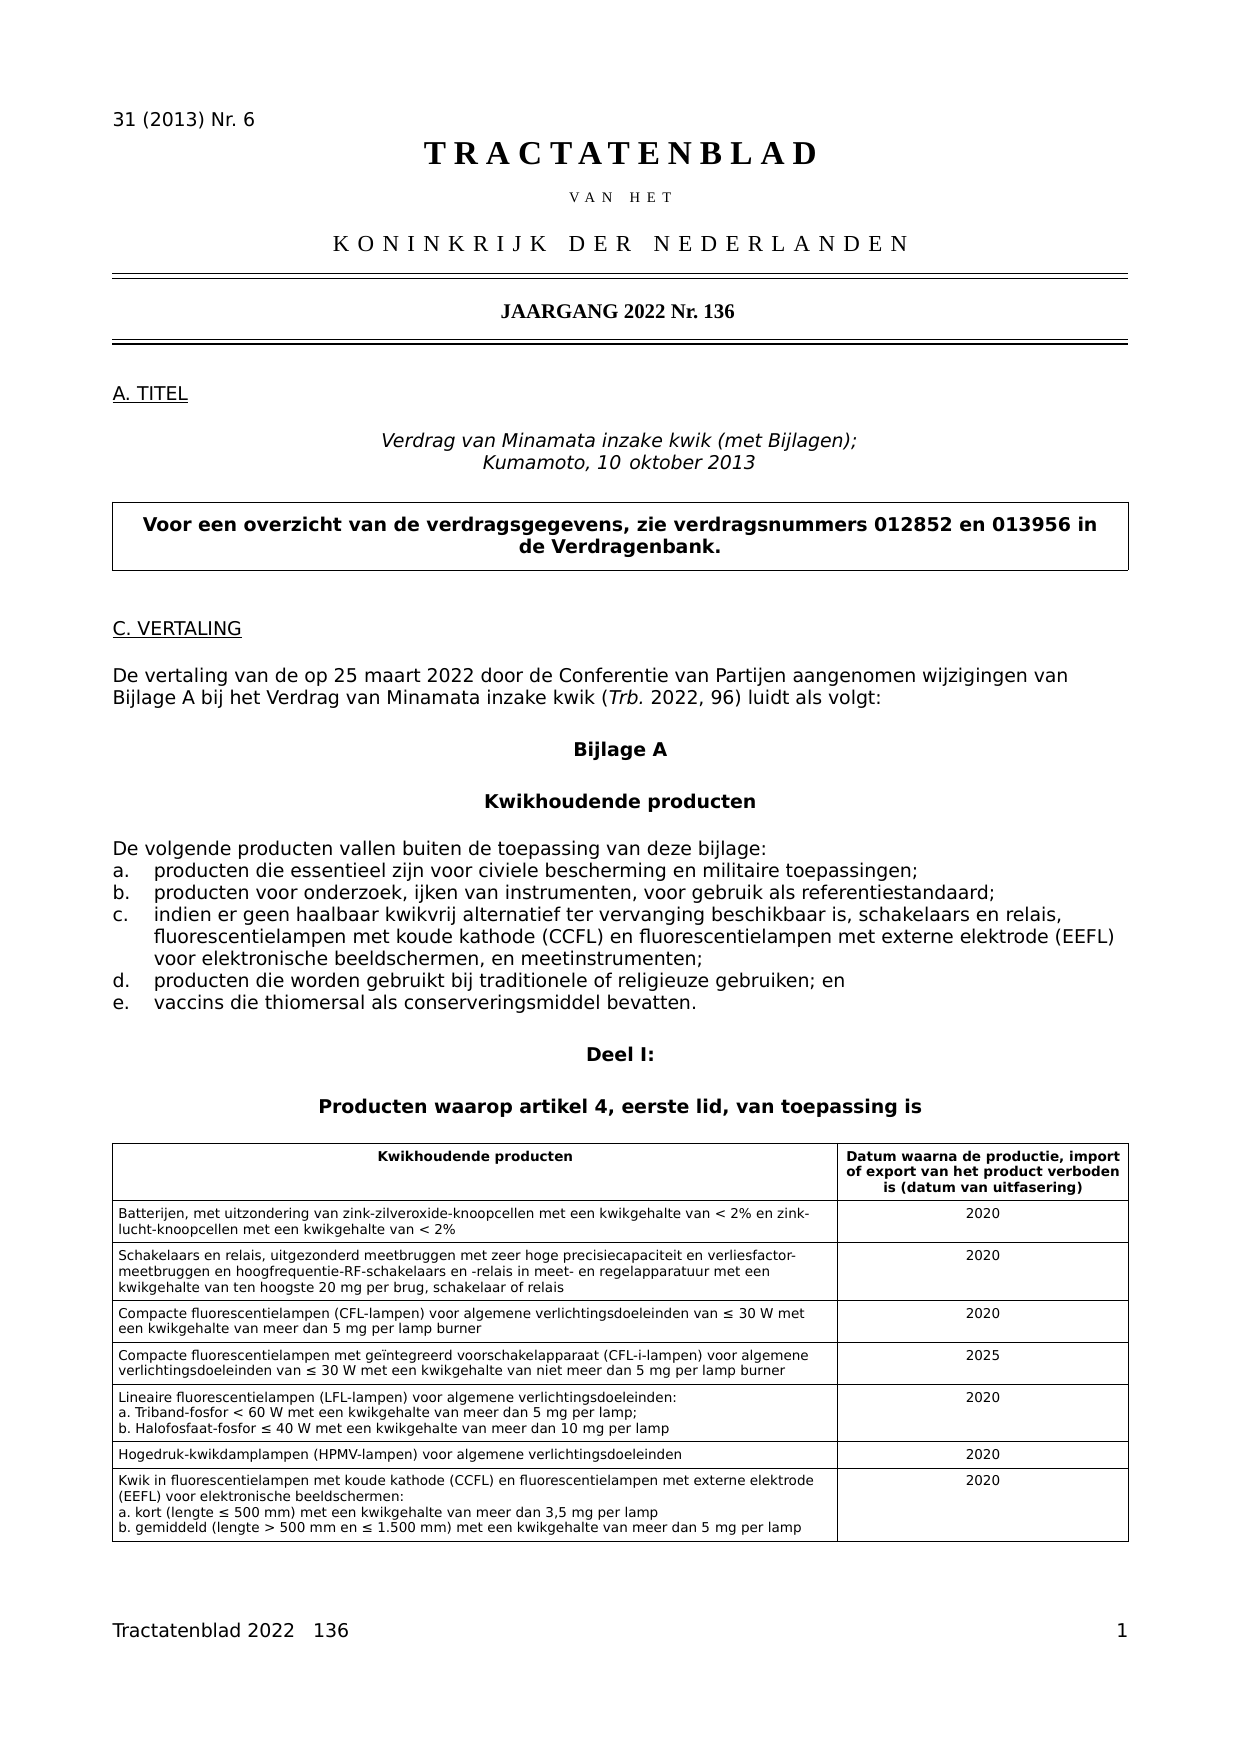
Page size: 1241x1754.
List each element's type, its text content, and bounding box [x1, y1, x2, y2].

table_header Datum waarna de productie, import of export van het product verboden is (datum van uitfasering) [838, 1144, 1128, 1200]
table_cell 2025 [838, 1343, 1128, 1384]
table_cell Batterijen, met uitzondering van zink-zilveroxide-knoopcellen met een kwikgehalte van < 2% en zink-lucht-knoopcellen met een kwikgehalte van < 2% [113, 1201, 837, 1242]
table_cell 2020 [838, 1442, 1128, 1467]
table_header Kwikhoudende producten [113, 1144, 837, 1200]
subtitle Deel I: [112, 1044, 1128, 1066]
subtitle Kwikhoudende producten [112, 791, 1128, 813]
text a. producten die essentieel zijn voor civiele bescherming en militaire toepassingen; [112, 860, 1128, 882]
table_cell Kwik in fluorescentielampen met koude kathode (CCFL) en fluorescentielampen met externe elektrode (EEFL) voor elektronische beeldschermen: a. kort (lengte ≤ 500 mm) met een kwikgehalte van meer dan 3,5 mg per lamp b. gemiddeld (lengte > 500 mm en ≤ 1.500 mm) met een kwikgehalte van meer dan 5 mg per lamp [113, 1469, 837, 1541]
text 31 (2013) Nr. 6 [112, 109, 1128, 131]
text e. vaccins die thiomersal als conserveringsmiddel bevatten. [112, 992, 1128, 1014]
table_cell 2020 [838, 1201, 1128, 1242]
table_cell 2020 [838, 1301, 1128, 1342]
table_cell Compacte fluorescentielampen (CFL-lampen) voor algemene verlichtingsdoeleinden van ≤ 30 W met een kwikgehalte van meer dan 5 mg per lamp burner [113, 1301, 837, 1342]
table_cell Schakelaars en relais, uitgezonderd meetbruggen met zeer hoge precisiecapaciteit en verliesfactor-meetbruggen en hoogfrequentie-RF-schakelaars en -relais in meet- en regelapparatuur met een kwikgehalte van ten hoogste 20 mg per brug, schakelaar of relais [113, 1243, 837, 1300]
text De vertaling van de op 25 maart 2022 door de Conferentie van Partijen aangenomen wijzigingen van Bijlage A bij het Verdrag van Minamata inzake kwik (Trb. 2022, 96) luidt als volgt: [112, 665, 1128, 709]
table_cell 2020 [838, 1469, 1128, 1541]
text b. producten voor onderzoek, ijken van instrumenten, voor gebruik als referentiestandaard; [112, 882, 1128, 904]
subtitle C. VERTALING [112, 618, 1128, 640]
text JAARGANG 2022 Nr. 136 [112, 299, 1128, 323]
table_cell Lineaire fluorescentielampen (LFL-lampen) voor algemene verlichtingsdoeleinden: a. Triband-fosfor < 60 W met een kwikgehalte van meer dan 5 mg per lamp; b. Halofosfaat-fosfor ≤ 40 W met een kwikgehalte van meer dan 10 mg per lamp [113, 1385, 837, 1441]
subtitle A. TITEL [112, 383, 1128, 405]
text De volgende producten vallen buiten de toepassing van deze bijlage: [112, 838, 1128, 860]
table_cell Hogedruk-kwikdamplampen (HPMV-lampen) voor algemene verlichtingsdoeleinden [113, 1442, 837, 1467]
text TRACTATENBLAD [112, 133, 1128, 172]
text Kumamoto, 10 oktober 2013 [112, 452, 1128, 474]
text c. indien er geen haalbaar kwikvrij alternatief ter vervanging beschikbaar is, schakelaars en relais, fluorescentielampen met koude kathode (CCFL) en fluorescentielampen met externe elektrode (EEFL) voor elektronische beeldschermen, en meetinstrumenten; [112, 904, 1128, 970]
subtitle Bijlage A [112, 739, 1128, 761]
text Verdrag van Minamata inzake kwik (met Bijlagen); [112, 430, 1128, 452]
subtitle Producten waarop artikel 4, eerste lid, van toepassing is [112, 1096, 1128, 1118]
table_cell 2020 [838, 1243, 1128, 1300]
table_cell Compacte fluorescentielampen met geïntegreerd voorschakelapparaat (CFL-i-lampen) voor algemene verlichtingsdoeleinden van ≤ 30 W met een kwikgehalte van niet meer dan 5 mg per lamp burner [113, 1343, 837, 1384]
text d. producten die worden gebruikt bij traditionele of religieuze gebruiken; en [112, 970, 1128, 992]
text VAN HET [112, 189, 1128, 206]
table_cell 2020 [838, 1385, 1128, 1441]
text KONINKRIJK DER NEDERLANDEN [112, 229, 1128, 256]
